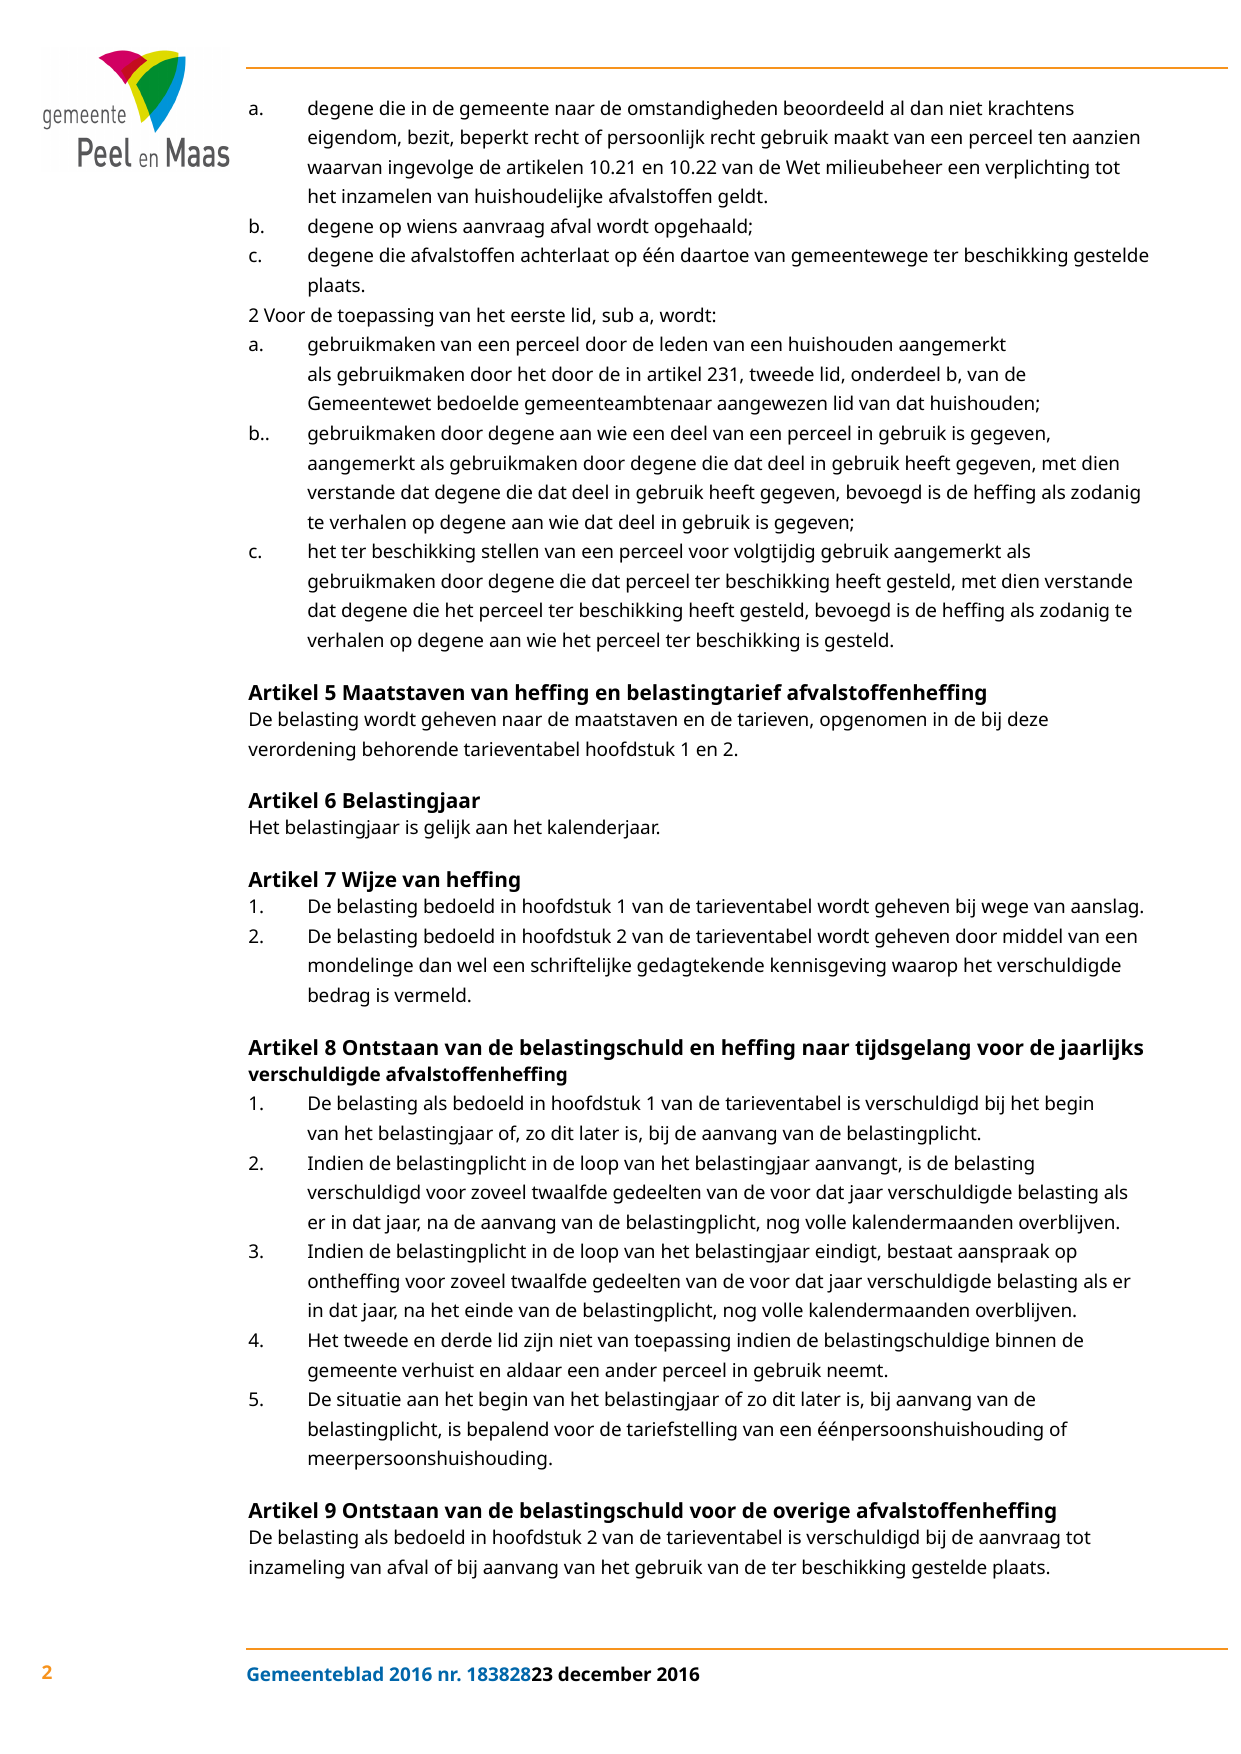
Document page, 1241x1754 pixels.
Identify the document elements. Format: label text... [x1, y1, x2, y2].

text verschuldigde afvalstoffenheffing [248, 1061, 1152, 1087]
text Het belastingjaar is gelijk aan het kalenderjaar. [248, 814, 1152, 840]
list degene die afvalstoffen achterlaat op één daartoe van gemeentewege ter beschikking gestelde plaats. [248, 243, 1152, 298]
list gebruikmaken van een perceel door de leden van een huishouden aangemerkt [248, 331, 1152, 357]
text Artikel 9 Ontstaan van de belastingschuld voor de overige afvalstoffenheffing [248, 1496, 1152, 1524]
list De belasting als bedoeld in hoofdstuk 1 van de tarieventabel is verschuldigd bij het begin [248, 1091, 1152, 1116]
text 2 Voor de toepassing van het eerste lid, sub a, wordt: [248, 302, 1152, 328]
list Indien de belastingplicht in de loop van het belastingjaar aanvangt, is de belasting verschuldigd voor zoveel twaalfde gedeelten van de voor dat jaar verschuldigde belasting als er in dat jaar, na de aanvang van de belastingplicht, nog volle kalendermaanden overblijven. [248, 1150, 1152, 1235]
text De belasting als bedoeld in hoofdstuk 2 van de tarieventabel is verschuldigd bij de aanvraag tot inzameling van afval of bij aanvang van het gebruik van de ter beschikking gestelde plaats. [248, 1524, 1152, 1580]
text Artikel 5 Maatstaven van heffing en belastingtarief afvalstoffenheffing [248, 678, 1152, 706]
list De belasting bedoeld in hoofdstuk 2 van de tarieventabel wordt geheven door middel van een mondelinge dan wel een schriftelijke gedagtekende kennisgeving waarop het verschuldigde bedrag is vermeld. [248, 923, 1152, 1008]
list gebruikmaken door degene aan wie een deel van een perceel in gebruik is gegeven, aangemerkt als gebruikmaken door degene die dat deel in gebruik heeft gegeven, met dien verstande dat degene die dat deel in gebruik heeft gegeven, bevoegd is de heffing als zodanig te verhalen op degene aan wie dat deel in gebruik is gegeven; [248, 420, 1152, 535]
list Het tweede en derde lid zijn niet van toepassing indien de belastingschuldige binnen de gemeente verhuist en aldaar een ander perceel in gebruik neemt. [248, 1327, 1152, 1383]
text De belasting wordt geheven naar de maatstaven en de tarieven, opgenomen in de bij deze verordening behorende tarieventabel hoofdstuk 1 en 2. [248, 706, 1152, 761]
list Indien de belastingplicht in de loop van het belastingjaar eindigt, bestaat aanspraak op ontheffing voor zoveel twaalfde gedeelten van de voor dat jaar verschuldigde belasting als er in dat jaar, na het einde van de belastingplicht, nog volle kalendermaanden overblijven. [248, 1238, 1152, 1323]
text Artikel 6 Belastingjaar [248, 786, 1152, 814]
text Artikel 8 Ontstaan van de belastingschuld en heffing naar tijdsgelang voor de jaarlijks [248, 1033, 1152, 1061]
text Artikel 7 Wijze van heffing [248, 865, 1152, 893]
list De situatie aan het begin van het belastingjaar of zo dit later is, bij aanvang van de belastingplicht, is bepalend voor de tariefstelling van een éénpersoonshuishouding of meerpersoonshuishouding. [248, 1386, 1152, 1471]
list De belasting bedoeld in hoofdstuk 1 van de tarieventabel wordt geheven bij wege van aanslag. [248, 893, 1152, 919]
list degene op wiens aanvraag afval wordt opgehaald; [248, 213, 1152, 239]
picture [41, 47, 231, 172]
list het ter beschikking stellen van een perceel voor volgtijdig gebruik aangemerkt als gebruikmaken door degene die dat perceel ter beschikking heeft gesteld, met dien verstande dat degene die het perceel ter beschikking heeft gesteld, bevoegd is de heffing als zodanig te verhalen op degene aan wie het perceel ter beschikking is gesteld. [248, 538, 1152, 653]
list degene die in de gemeente naar de omstandigheden beoordeeld al dan niet krachtens eigendom, bezit, beperkt recht of persoonlijk recht gebruik maakt van een perceel ten aanzien waarvan ingevolge de artikelen 10.21 en 10.22 van de Wet milieubeheer een verplichting tot het inzamelen van huishoudelijke afvalstoffen geldt. [248, 95, 1152, 209]
list van het belastingjaar of, zo dit later is, bij de aanvang van de belastingplicht. [248, 1120, 1152, 1146]
list als gebruikmaken door het door de in artikel 231, tweede lid, onderdeel b, van de Gemeentewet bedoelde gemeenteambtenaar aangewezen lid van dat huishouden; [248, 361, 1152, 416]
